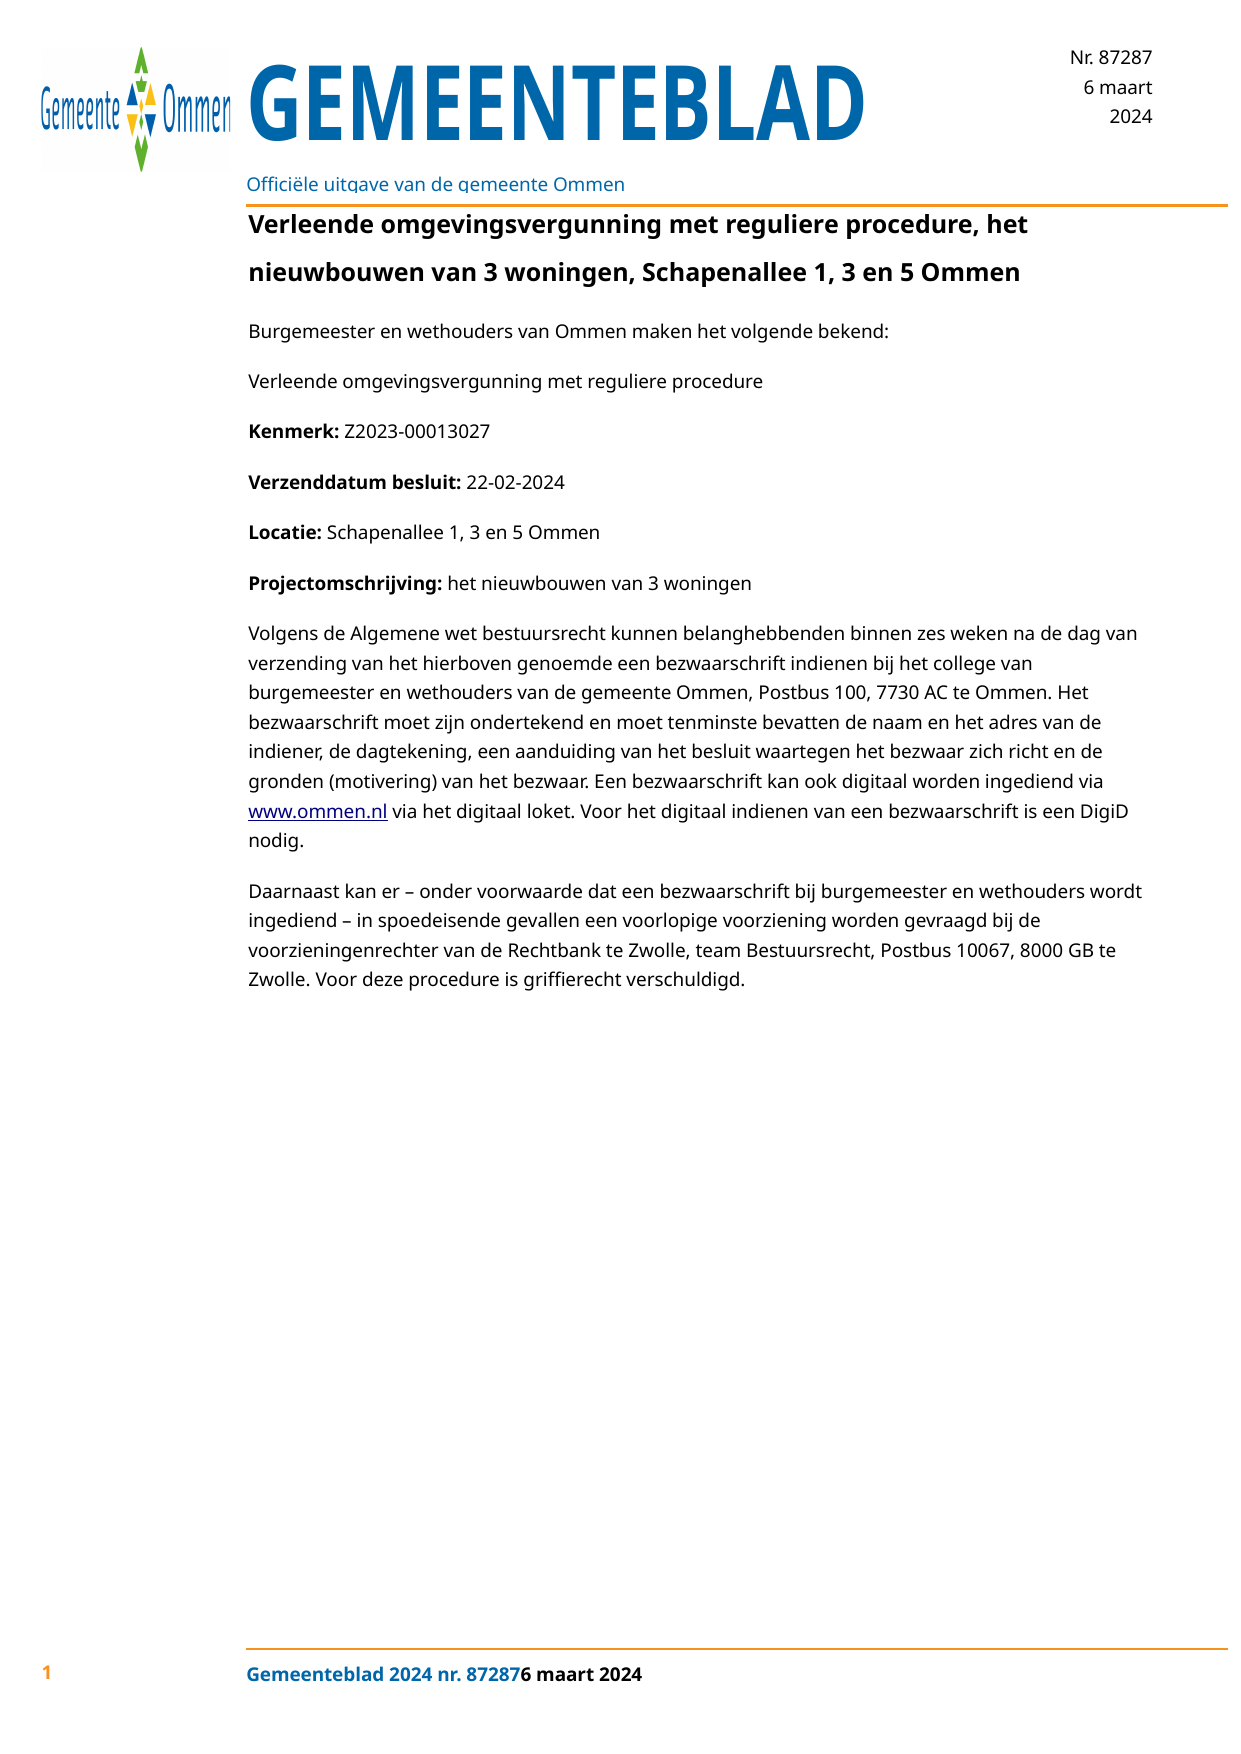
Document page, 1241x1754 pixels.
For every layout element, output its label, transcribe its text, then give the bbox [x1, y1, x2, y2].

text Daarnaast kan er – onder voorwaarde dat een bezwaarschrift bij burgemeester en wethouders wordt ingediend – in spoedeisende gevallen een voorlopige voorziening worden gevraagd bij de voorzieningenrechter van de Rechtbank te Zwolle, team Bestuursrecht, Postbus 10067, 8000 GB te Zwolle. Voor deze procedure is griffierecht verschuldigd. [248, 878, 1152, 992]
text Verleende omgevingsvergunning met reguliere procedure, het nieuwbouwen van 3 woningen, Schapenallee 1, 3 en 5 Ommen [248, 207, 1152, 288]
text Burgemeester en wethouders van Ommen maken het volgende bekend: [248, 318, 1152, 344]
text Verzenddatum besluit: 22-02-2024 [248, 469, 1152, 495]
picture [41, 47, 231, 172]
text Kenmerk: Z2023-00013027 [248, 419, 1152, 444]
text Locatie: Schapenallee 1, 3 en 5 Ommen [248, 519, 1152, 545]
text Projectomschrijving: het nieuwbouwen van 3 woningen [248, 570, 1152, 596]
text Verleende omgevingsvergunning met reguliere procedure [248, 368, 1152, 394]
text Volgens de Algemene wet bestuursrecht kunnen belanghebbenden binnen zes weken na de dag van verzending van het hierboven genoemde een bezwaarschrift indienen bij het college van burgemeester en wethouders van de gemeente Ommen, Postbus 100, 7730 AC te Ommen. Het bezwaarschrift moet zijn ondertekend en moet tenminste bevatten de naam en het adres van de indiener, de dagtekening, een aanduiding van het besluit waartegen het bezwaar zich richt en de gronden (motivering) van het bezwaar. Een bezwaarschrift kan ook digitaal worden ingediend via www.ommen.nl via het digitaal loket. Voor het digitaal indienen van een bezwaarschrift is een DigiD nodig. [248, 620, 1152, 853]
